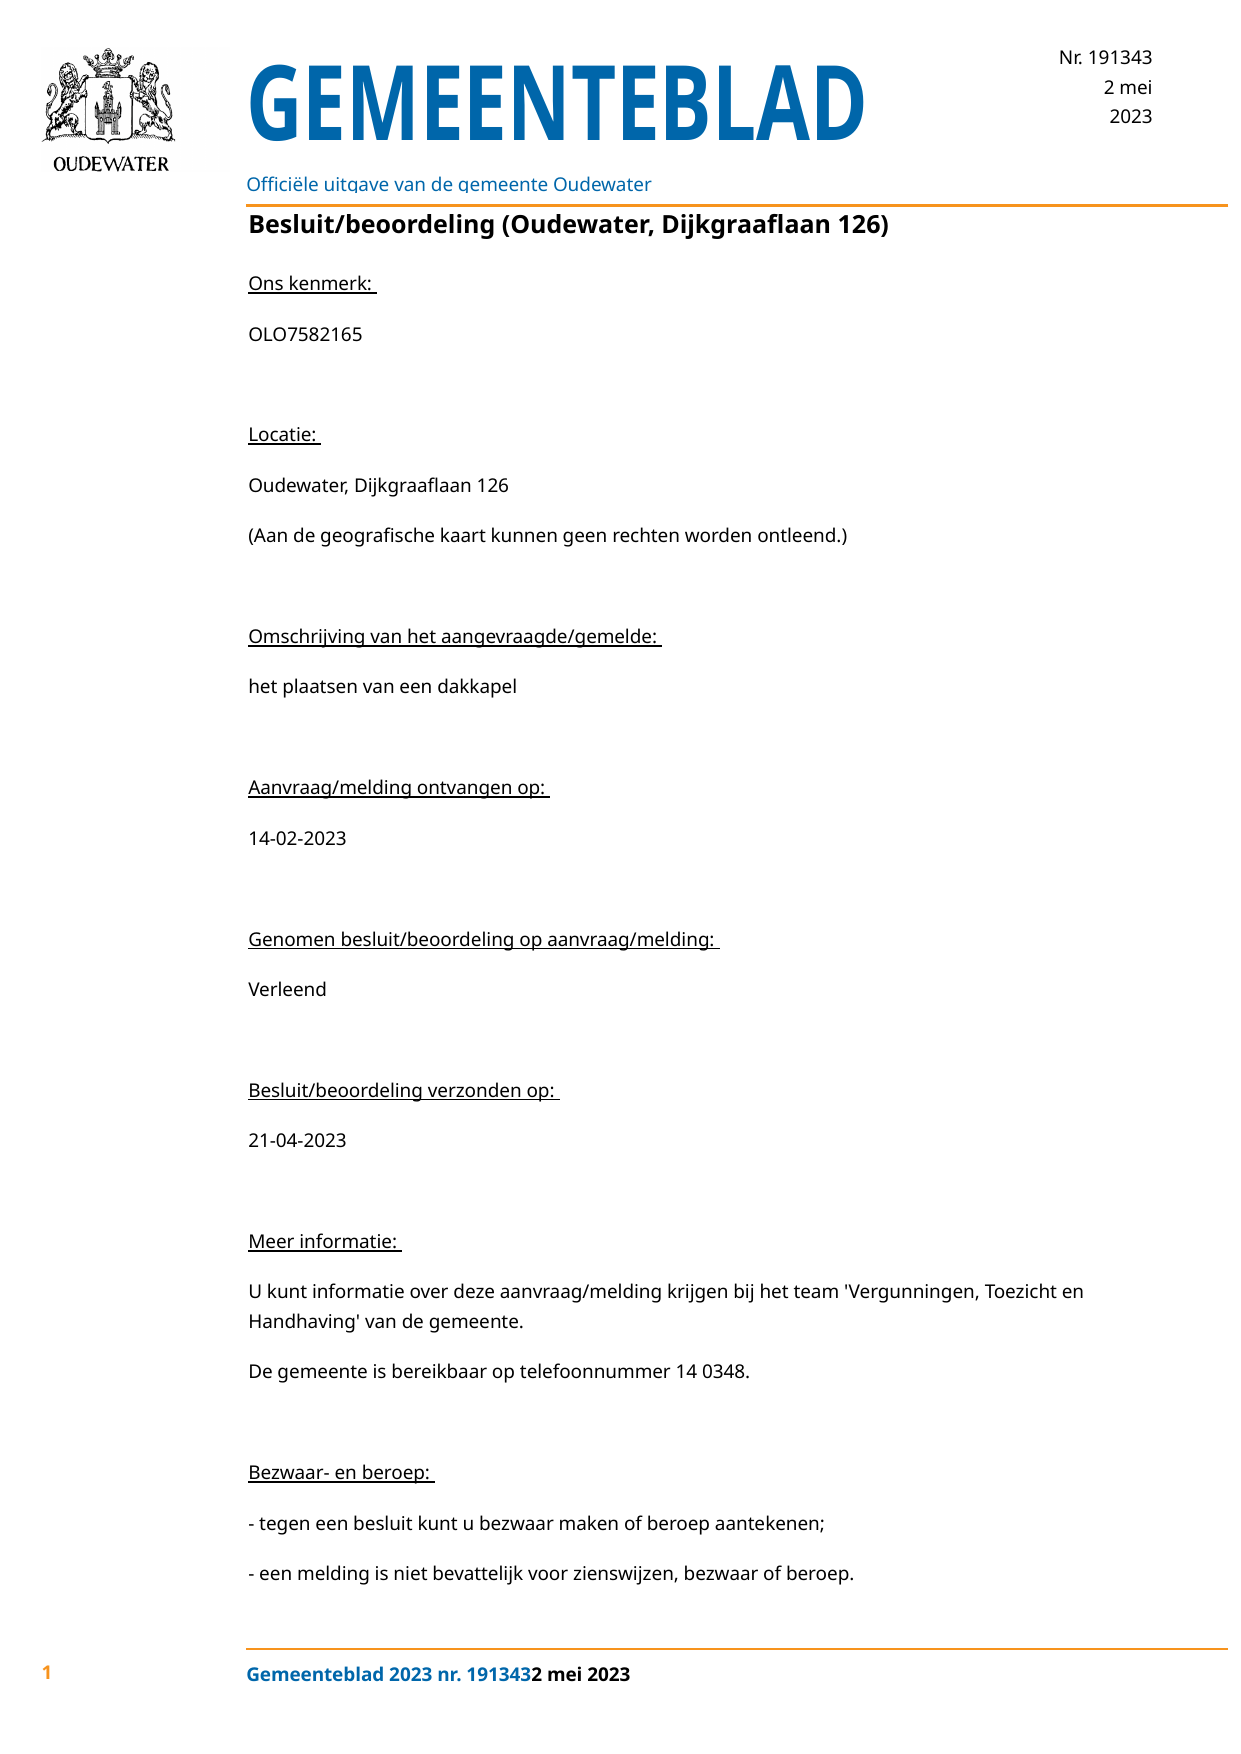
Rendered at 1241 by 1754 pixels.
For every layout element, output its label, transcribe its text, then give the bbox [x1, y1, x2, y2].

text Oudewater, Dijkgraaflaan 126 [248, 472, 1152, 498]
text Locatie: [248, 422, 1152, 447]
text Aanvraag/melding ontvangen op: [248, 774, 1152, 800]
text het plaatsen van een dakkapel [248, 674, 1152, 699]
text - tegen een besluit kunt u bezwaar maken of beroep aantekenen; [248, 1510, 1152, 1536]
picture [41, 47, 231, 172]
text Omschrijving van het aangevraagde/gemelde: [248, 623, 1152, 649]
text Verleend [248, 976, 1152, 1002]
text Besluit/beoordeling (Oudewater, Dijkgraaflaan 126) [248, 207, 1152, 241]
text 21-04-2023 [248, 1127, 1152, 1153]
text - een melding is niet bevattelijk voor zienswijzen, bezwaar of beroep. [248, 1560, 1152, 1586]
text Meer informatie: [248, 1228, 1152, 1254]
text (Aan de geografische kaart kunnen geen rechten worden ontleend.) [248, 522, 1152, 548]
text Bezwaar- en beroep: [248, 1459, 1152, 1485]
text Ons kenmerk: [248, 270, 1152, 296]
text U kunt informatie over deze aanvraag/melding krijgen bij het team 'Vergunningen, Toezicht en Handhaving' van de gemeente. [248, 1279, 1152, 1334]
text 14-02-2023 [248, 825, 1152, 851]
text Genomen besluit/beoordeling op aanvraag/melding: [248, 926, 1152, 951]
text De gemeente is bereikbaar op telefoonnummer 14 0348. [248, 1359, 1152, 1384]
text Besluit/beoordeling verzonden op: [248, 1077, 1152, 1103]
text OLO7582165 [248, 321, 1152, 346]
